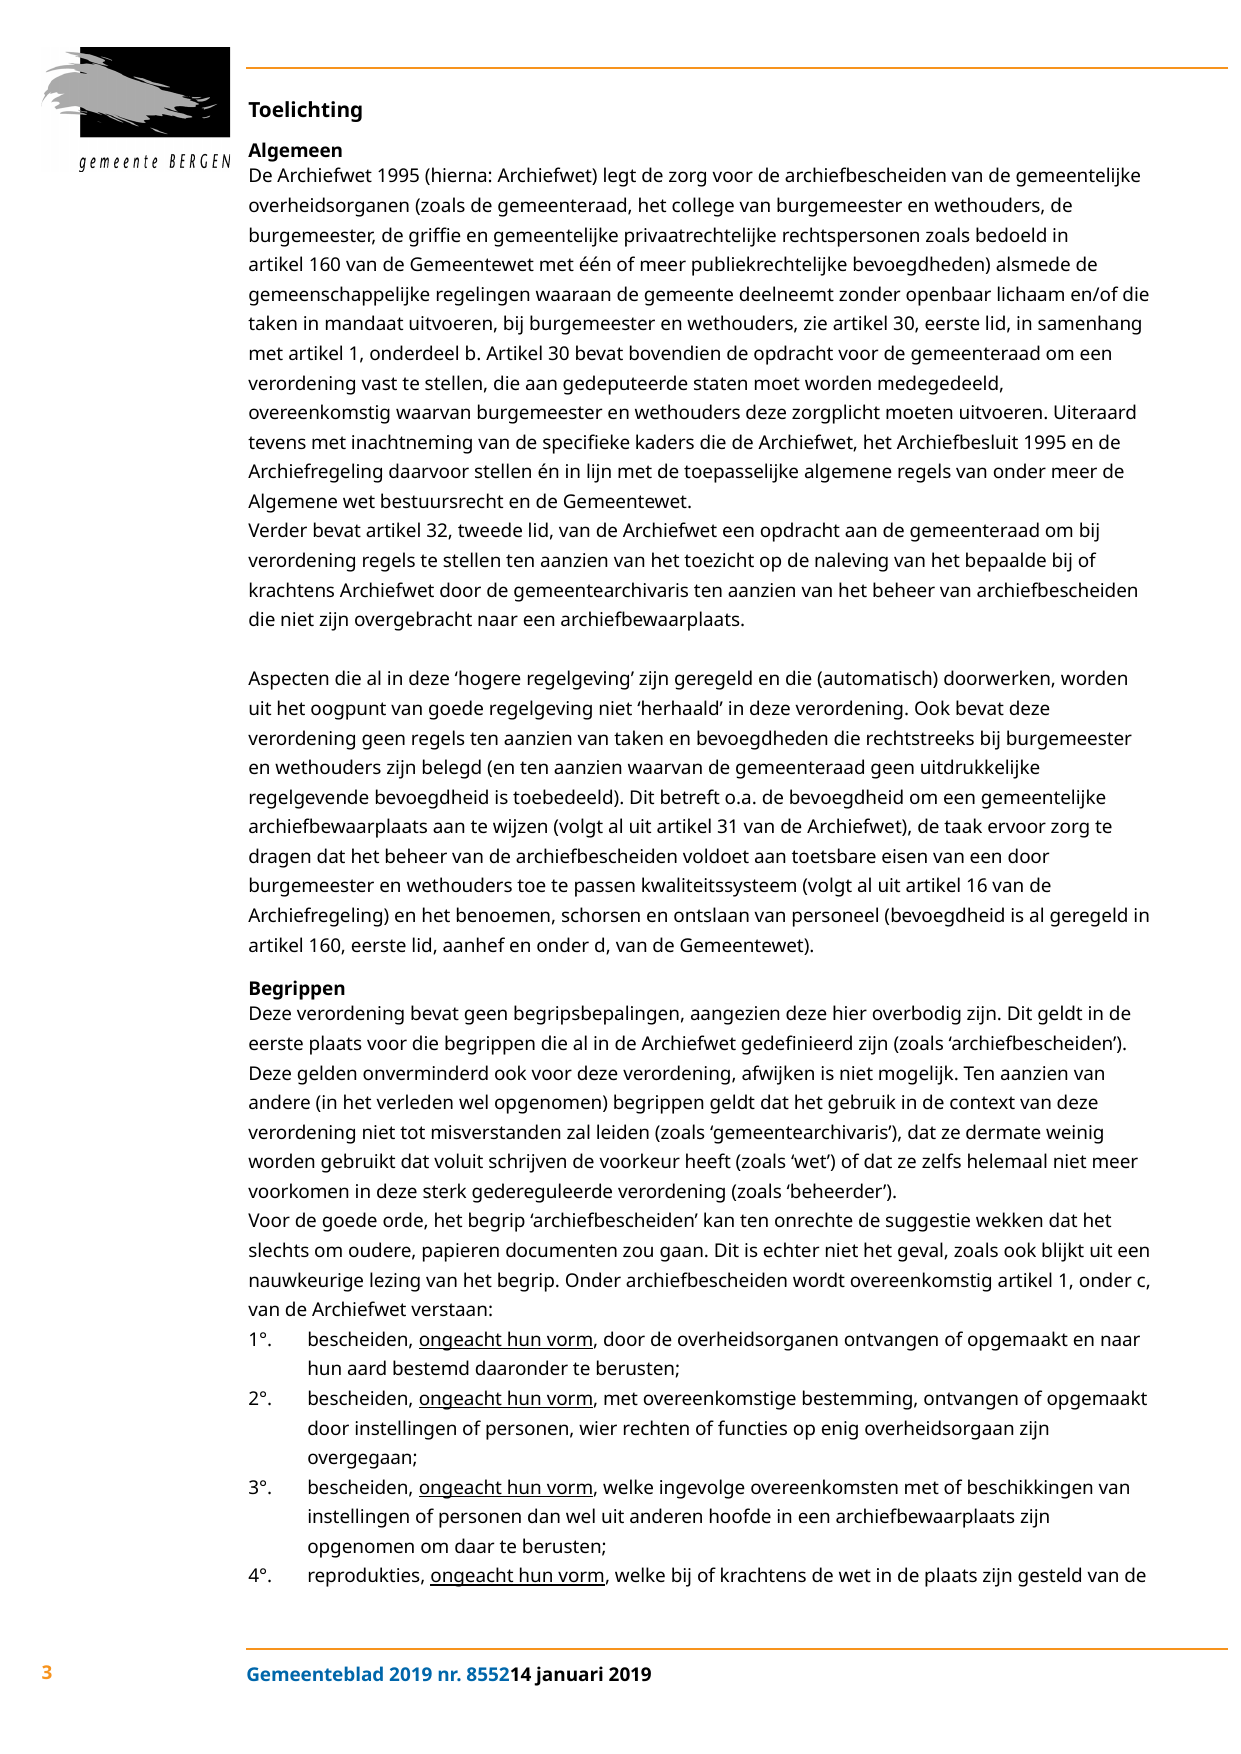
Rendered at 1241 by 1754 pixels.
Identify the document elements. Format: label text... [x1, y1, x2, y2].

text Toelichting [248, 95, 1152, 123]
picture [41, 47, 231, 172]
list bescheiden, ongeacht hun vorm, met overeenkomstige bestemming, ontvangen of opgemaakt door instellingen of personen, wier rechten of functies op enig overheidsorgaan zijn overgegaan; [248, 1385, 1152, 1470]
list bescheiden, ongeacht hun vorm, door de overheidsorganen ontvangen of opgemaakt en naar hun aard bestemd daaronder te berusten; [248, 1326, 1152, 1381]
text Begrippen [248, 975, 1152, 1001]
text Algemeen [248, 137, 1152, 163]
text Aspecten die al in deze ‘hogere regelgeving’ zijn geregeld en die (automatisch) doorwerken, worden uit het oogpunt van goede regelgeving niet ‘herhaald’ in deze verordening. Ook bevat deze verordening geen regels ten aanzien van taken en bevoegdheden die rechtstreeks bij burgemeester en wethouders zijn belegd (en ten aanzien waarvan de gemeenteraad geen uitdrukkelijke regelgevende bevoegdheid is toebedeeld). Dit betreft o.a. de bevoegdheid om een gemeentelijke archiefbewaarplaats aan te wijzen (volgt al uit artikel 31 van de Archiefwet), de taak ervoor zorg te dragen dat het beheer van de archiefbescheiden voldoet aan toetsbare eisen van een door burgemeester en wethouders toe te passen kwaliteitssysteem (volgt al uit artikel 16 van de Archiefregeling) en het benoemen, schorsen en ontslaan van personeel (bevoegdheid is al geregeld in artikel 160, eerste lid, aanhef en onder d, van de Gemeentewet). [248, 666, 1152, 957]
text De Archiefwet 1995 (hierna: Archiefwet) legt de zorg voor de archiefbescheiden van de gemeentelijke overheidsorganen (zoals de gemeenteraad, het college van burgemeester en wethouders, de burgemeester, de griffie en gemeentelijke privaatrechtelijke rechtspersonen zoals bedoeld in artikel 160 van de Gemeentewet met één of meer publiekrechtelijke bevoegdheden) alsmede de gemeenschappelijke regelingen waaraan de gemeente deelneemt zonder openbaar lichaam en/of die taken in mandaat uitvoeren, bij burgemeester en wethouders, zie artikel 30, eerste lid, in samenhang met artikel 1, onderdeel b. Artikel 30 bevat bovendien de opdracht voor de gemeenteraad om een verordening vast te stellen, die aan gedeputeerde staten moet worden medegedeeld, overeenkomstig waarvan burgemeester en wethouders deze zorgplicht moeten uitvoeren. Uiteraard tevens met inachtneming van de specifieke kaders die de Archiefwet, het Archiefbesluit 1995 en de Archiefregeling daarvoor stellen én in lijn met de toepasselijke algemene regels van onder meer de Algemene wet bestuursrecht en de Gemeentewet. [248, 163, 1152, 514]
list bescheiden, ongeacht hun vorm, welke ingevolge overeenkomsten met of beschikkingen van instellingen of personen dan wel uit anderen hoofde in een archiefbewaarplaats zijn opgenomen om daar te berusten; [248, 1474, 1152, 1559]
text Deze verordening bevat geen begripsbepalingen, aangezien deze hier overbodig zijn. Dit geldt in de eerste plaats voor die begrippen die al in de Archiefwet gedefinieerd zijn (zoals ‘archiefbescheiden’). Deze gelden onverminderd ook voor deze verordening, afwijken is niet mogelijk. Ten aanzien van andere (in het verleden wel opgenomen) begrippen geldt dat het gebruik in de context van deze verordening niet tot misverstanden zal leiden (zoals ‘gemeentearchivaris’), dat ze dermate weinig worden gebruikt dat voluit schrijven de voorkeur heeft (zoals ‘wet’) of dat ze zelfs helemaal niet meer voorkomen in deze sterk gedereguleerde verordening (zoals ‘beheerder’). [248, 1001, 1152, 1204]
text Voor de goede orde, het begrip ‘archiefbescheiden’ kan ten onrechte de suggestie wekken dat het slechts om oudere, papieren documenten zou gaan. Dit is echter niet het geval, zoals ook blijkt uit een nauwkeurige lezing van het begrip. Onder archiefbescheiden wordt overeenkomstig artikel 1, onder c, van de Archiefwet verstaan: [248, 1208, 1152, 1322]
list reprodukties, ongeacht hun vorm, welke bij of krachtens de wet in de plaats zijn gesteld van de [248, 1563, 1152, 1588]
text Verder bevat artikel 32, tweede lid, van de Archiefwet een opdracht aan de gemeenteraad om bij verordening regels te stellen ten aanzien van het toezicht op de naleving van het bepaalde bij of krachtens Archiefwet door de gemeentearchivaris ten aanzien van het beheer van archiefbescheiden die niet zijn overgebracht naar een archiefbewaarplaats. [248, 518, 1152, 632]
